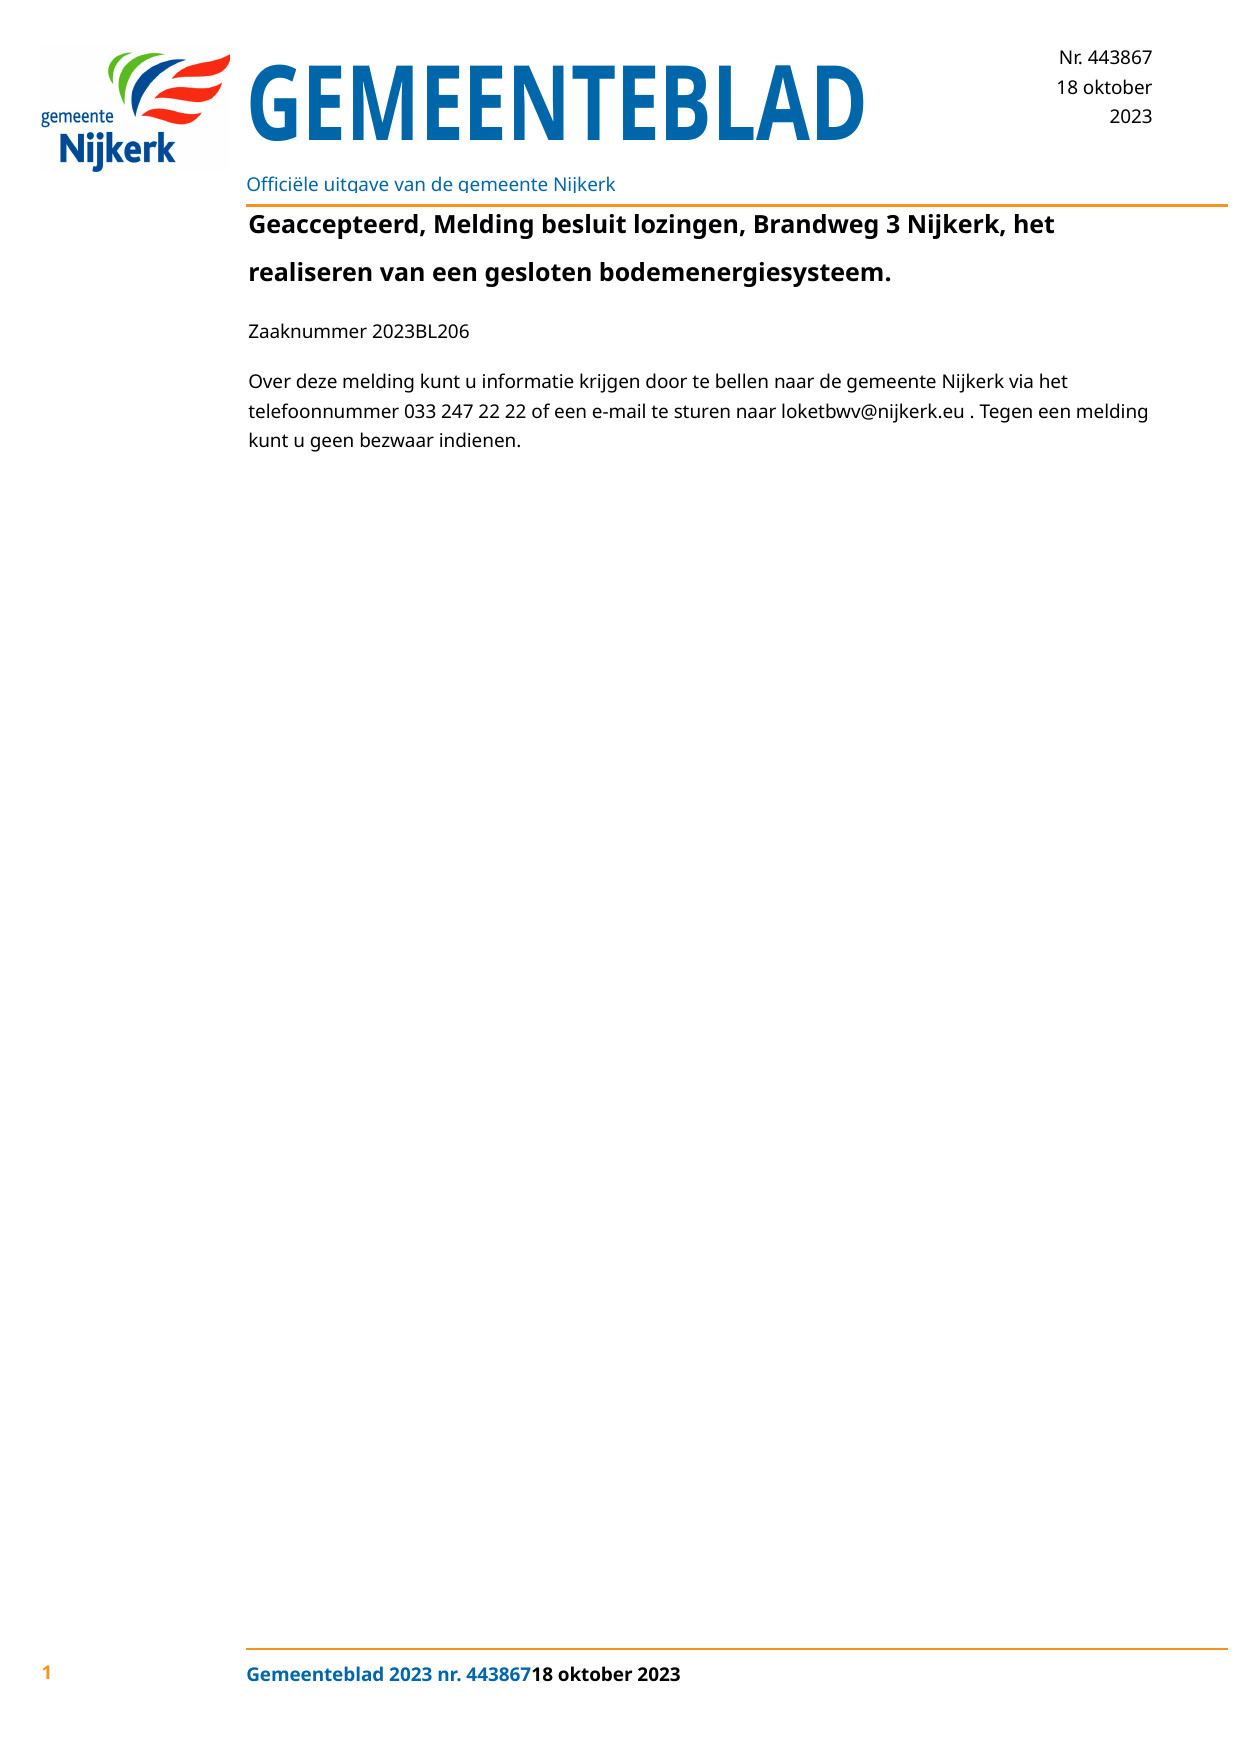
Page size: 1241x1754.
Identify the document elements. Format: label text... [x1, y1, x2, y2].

text Geaccepteerd, Melding besluit lozingen, Brandweg 3 Nijkerk, het realiseren van een gesloten bodemenergiesysteem. [248, 207, 1152, 288]
text Zaaknummer 2023BL206 [248, 318, 1152, 344]
picture [41, 47, 231, 172]
text Over deze melding kunt u informatie krijgen door te bellen naar de gemeente Nijkerk via het telefoonnummer 033 247 22 22 of een e-mail te sturen naar loketbwv@nijkerk.eu . Tegen een melding kunt u geen bezwaar indienen. [248, 368, 1152, 453]
